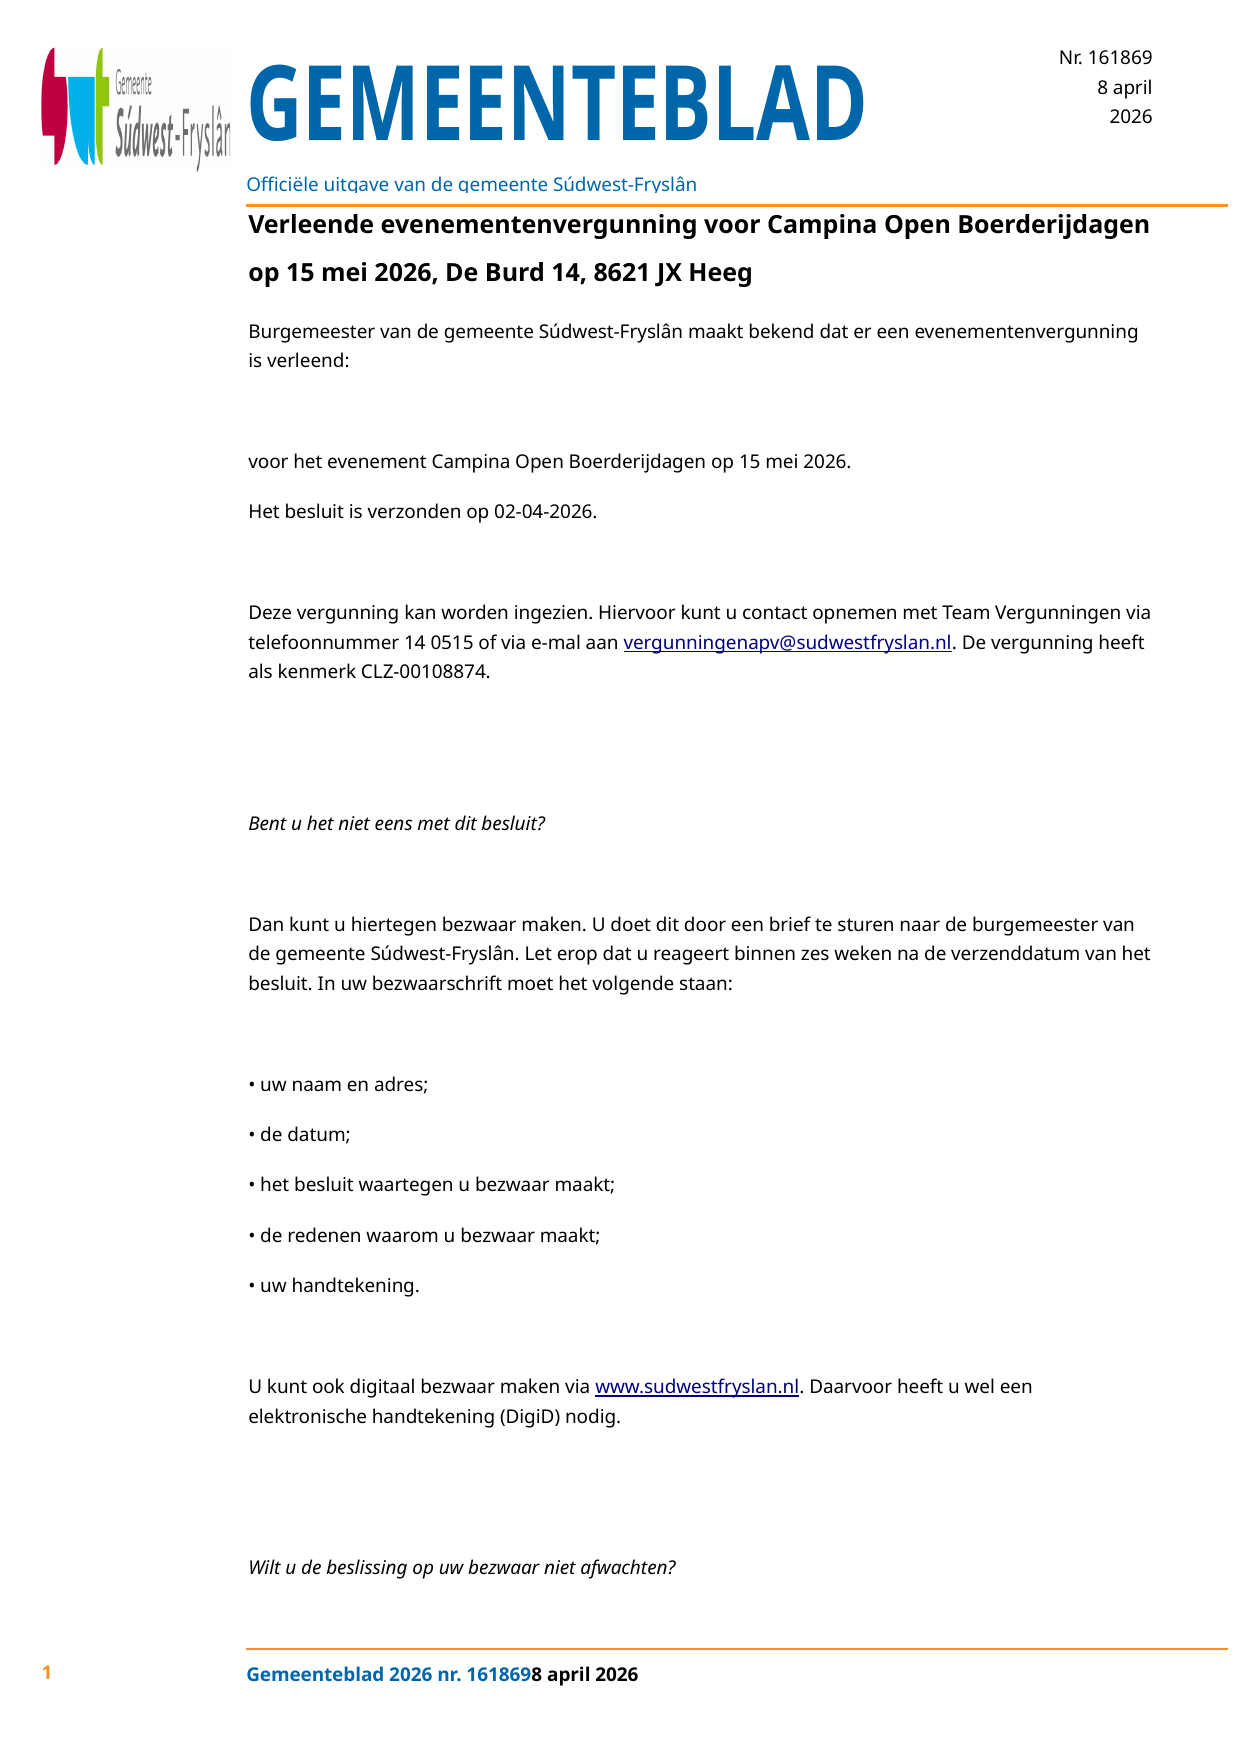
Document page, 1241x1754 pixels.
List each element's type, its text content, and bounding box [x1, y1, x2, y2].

picture [41, 47, 231, 172]
text • uw naam en adres; [248, 1071, 1152, 1097]
text Bent u het niet eens met dit besluit? [248, 810, 1152, 836]
text Deze vergunning kan worden ingezien. Hiervoor kunt u contact opnemen met Team Vergunningen via telefoonnummer 14 0515 of via e-mal aan vergunningenapv@sudwestfryslan.nl. De vergunning heeft als kenmerk CLZ-00108874. [248, 599, 1152, 684]
text • uw handtekening. [248, 1272, 1152, 1298]
text voor het evenement Campina Open Boerderijdagen op 15 mei 2026. [248, 448, 1152, 474]
text • de datum; [248, 1121, 1152, 1147]
text Het besluit is verzonden op 02-04-2026. [248, 499, 1152, 524]
text • de redenen waarom u bezwaar maakt; [248, 1222, 1152, 1248]
text Burgemeester van de gemeente Súdwest-Fryslân maakt bekend dat er een evenementenvergunning is verleend: [248, 318, 1152, 373]
text Dan kunt u hiertegen bezwaar maken. U doet dit door een brief te sturen naar de burgemeester van de gemeente Súdwest-Fryslân. Let erop dat u reageert binnen zes weken na de verzenddatum van het besluit. In uw bezwaarschrift moet het volgende staan: [248, 911, 1152, 996]
text • het besluit waartegen u bezwaar maakt; [248, 1172, 1152, 1197]
text Wilt u de beslissing op uw bezwaar niet afwachten? [248, 1554, 1152, 1580]
text Verleende evenementenvergunning voor Campina Open Boerderijdagen op 15 mei 2026, De Burd 14, 8621 JX Heeg [248, 207, 1152, 288]
text U kunt ook digitaal bezwaar maken via www.sudwestfryslan.nl. Daarvoor heeft u wel een elektronische handtekening (DigiD) nodig. [248, 1373, 1152, 1429]
